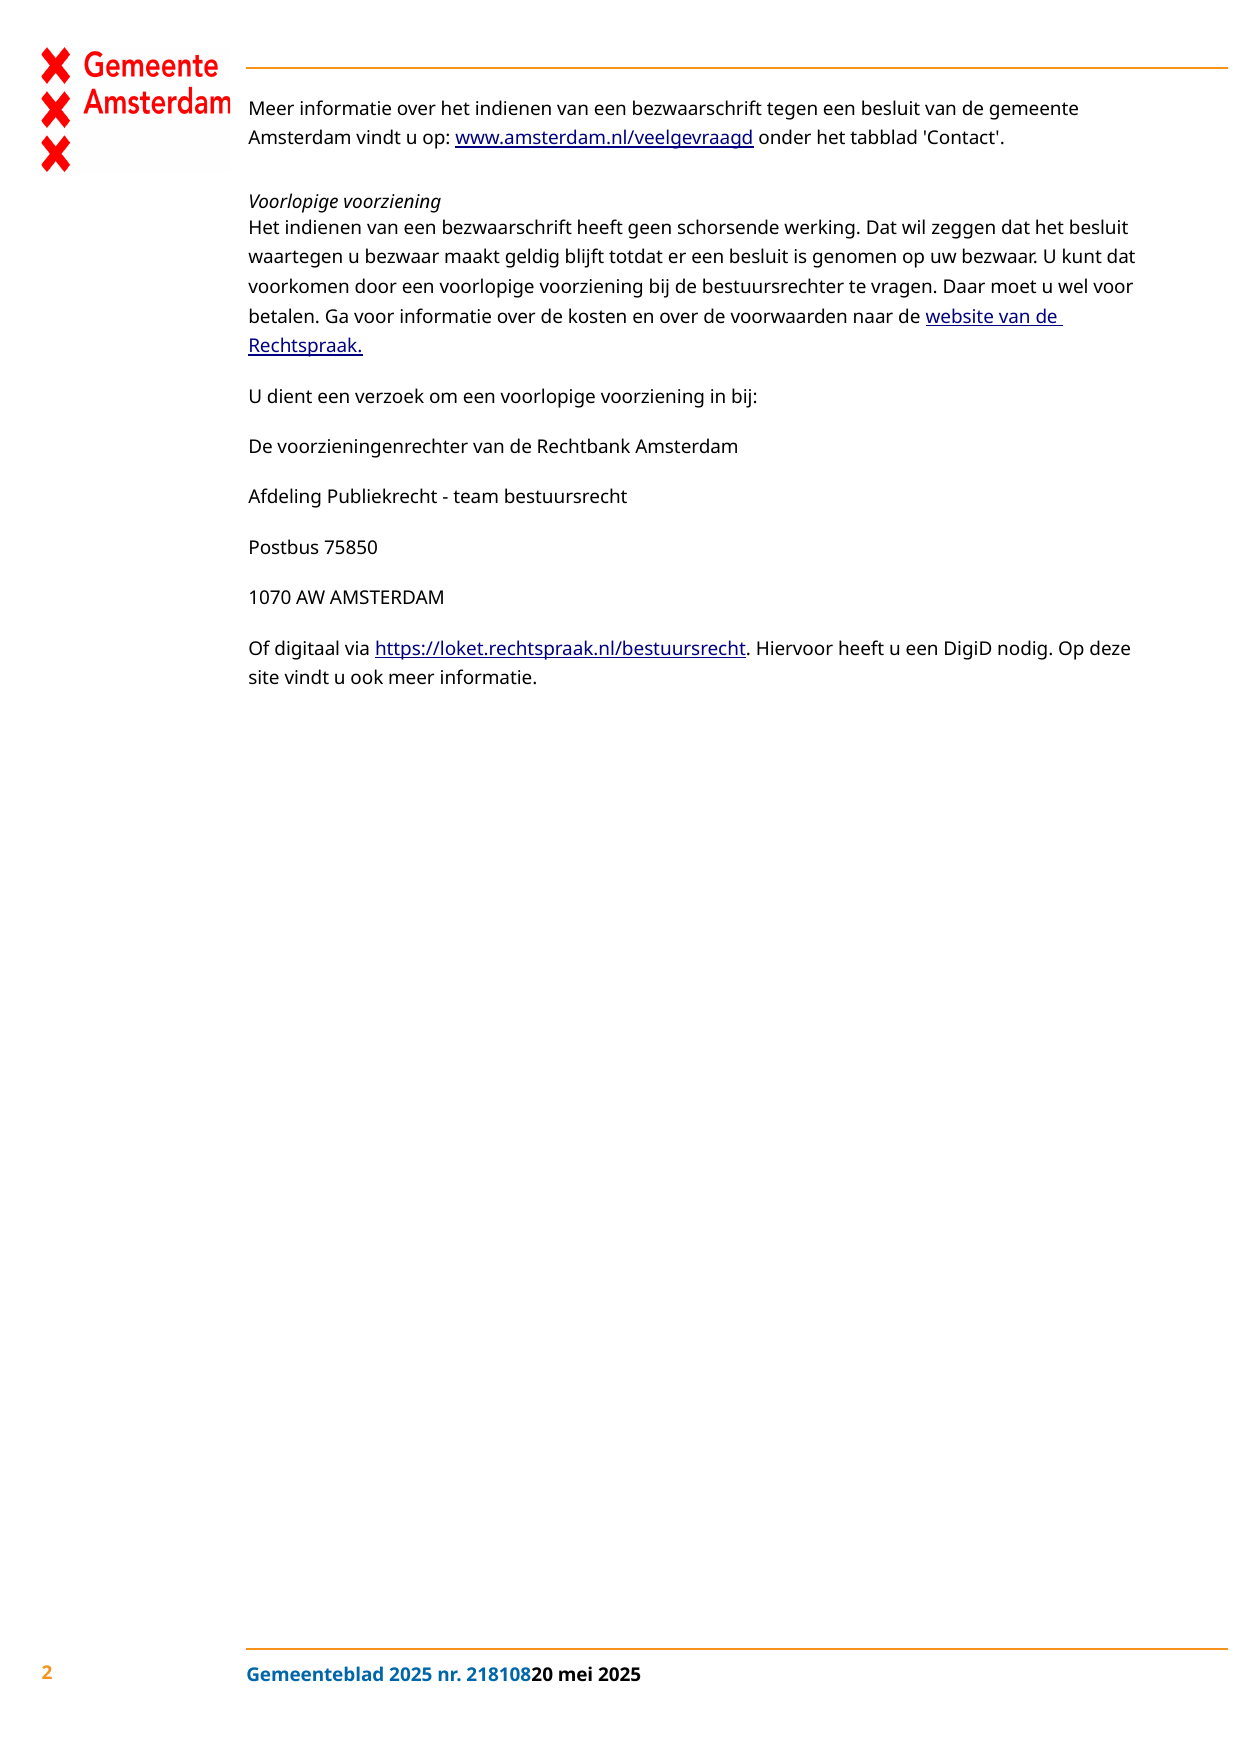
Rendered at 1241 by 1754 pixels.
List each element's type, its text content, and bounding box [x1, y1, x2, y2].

text Afdeling Publiekrecht - team bestuursrecht [248, 484, 1152, 509]
text Meer informatie over het indienen van een bezwaarschrift tegen een besluit van de gemeente Amsterdam vindt u op: www.amsterdam.nl/veelgevraagd onder het tabblad 'Contact'. [248, 95, 1152, 150]
text Postbus 75850 [248, 534, 1152, 560]
text 1070 AW AMSTERDAM [248, 584, 1152, 610]
text U dient een verzoek om een voorlopige voorziening in bij: [248, 383, 1152, 408]
picture [41, 47, 231, 172]
text Voorlopige voorziening [248, 188, 1152, 214]
text Het indienen van een bezwaarschrift heeft geen schorsende werking. Dat wil zeggen dat het besluit waartegen u bezwaar maakt geldig blijft totdat er een besluit is genomen op uw bezwaar. U kunt dat voorkomen door een voorlopige voorziening bij de bestuursrechter te vragen. Daar moet u wel voor betalen. Ga voor informatie over de kosten en over de voorwaarden naar de website van de Rechtspraak. [248, 214, 1152, 358]
text De voorzieningenrechter van de Rechtbank Amsterdam [248, 433, 1152, 459]
text Of digitaal via https://loket.rechtspraak.nl/bestuursrecht. Hiervoor heeft u een DigiD nodig. Op deze site vindt u ook meer informatie. [248, 635, 1152, 690]
